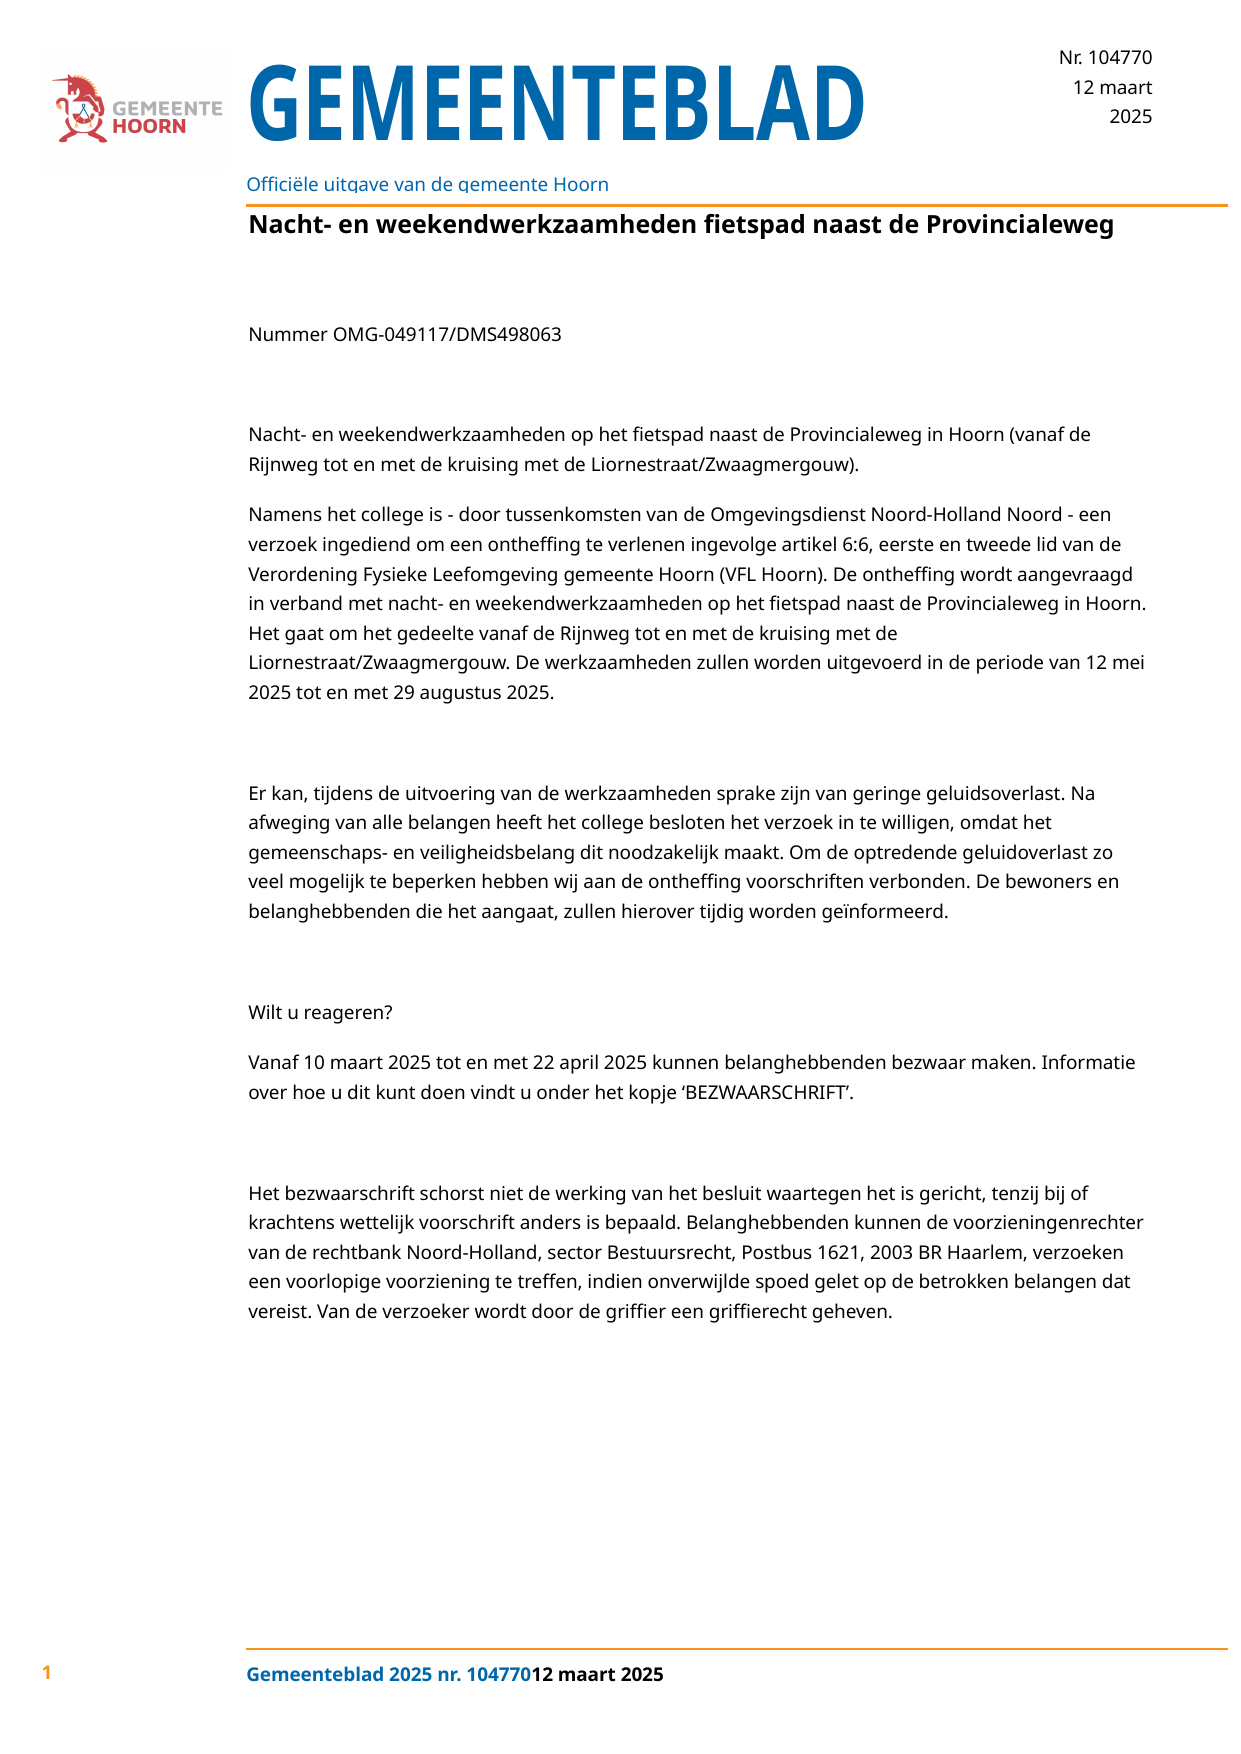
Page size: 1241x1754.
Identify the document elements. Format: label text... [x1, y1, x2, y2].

text Er kan, tijdens de uitvoering van de werkzaamheden sprake zijn van geringe geluidsoverlast. Na afweging van alle belangen heeft het college besloten het verzoek in te willigen, omdat het gemeenschaps- en veiligheidsbelang dit noodzakelijk maakt. Om de optredende geluidoverlast zo veel mogelijk te beperken hebben wij aan de ontheffing voorschriften verbonden. De bewoners en belanghebbenden die het aangaat, zullen hierover tijdig worden geïnformeerd. [248, 780, 1152, 924]
text Vanaf 10 maart 2025 tot en met 22 april 2025 kunnen belanghebbenden bezwaar maken. Informatie over hoe u dit kunt doen vindt u onder het kopje ‘BEZWAARSCHRIFT’. [248, 1049, 1152, 1105]
text Nacht- en weekendwerkzaamheden op het fietspad naast de Provincialeweg in Hoorn (vanaf de Rijnweg tot en met de kruising met de Liornestraat/Zwaagmergouw). [248, 422, 1152, 477]
picture [41, 47, 231, 172]
text Wilt u reageren? [248, 999, 1152, 1025]
text Het bezwaarschrift schorst niet de werking van het besluit waartegen het is gericht, tenzij bij of krachtens wettelijk voorschrift anders is bepaald. Belanghebbenden kunnen de voorzieningenrechter van de rechtbank Noord-Holland, sector Bestuursrecht, Postbus 1621, 2003 BR Haarlem, verzoeken een voorlopige voorziening te treffen, indien onverwijlde spoed gelet op de betrokken belangen dat vereist. Van de verzoeker wordt door de griffier een griffierecht geheven. [248, 1180, 1152, 1324]
text Namens het college is - door tussenkomsten van de Omgevingsdienst Noord-Holland Noord - een verzoek ingediend om een ontheffing te verlenen ingevolge artikel 6:6, eerste en tweede lid van de Verordening Fysieke Leefomgeving gemeente Hoorn (VFL Hoorn). De ontheffing wordt aangevraagd in verband met nacht- en weekendwerkzaamheden op het fietspad naast de Provincialeweg in Hoorn. Het gaat om het gedeelte vanaf de Rijnweg tot en met de kruising met de Liornestraat/Zwaagmergouw. De werkzaamheden zullen worden uitgevoerd in de periode van 12 mei 2025 tot en met 29 augustus 2025. [248, 502, 1152, 705]
text Nacht- en weekendwerkzaamheden fietspad naast de Provincialeweg [248, 207, 1152, 241]
text Nummer OMG-049117/DMS498063 [248, 321, 1152, 346]
